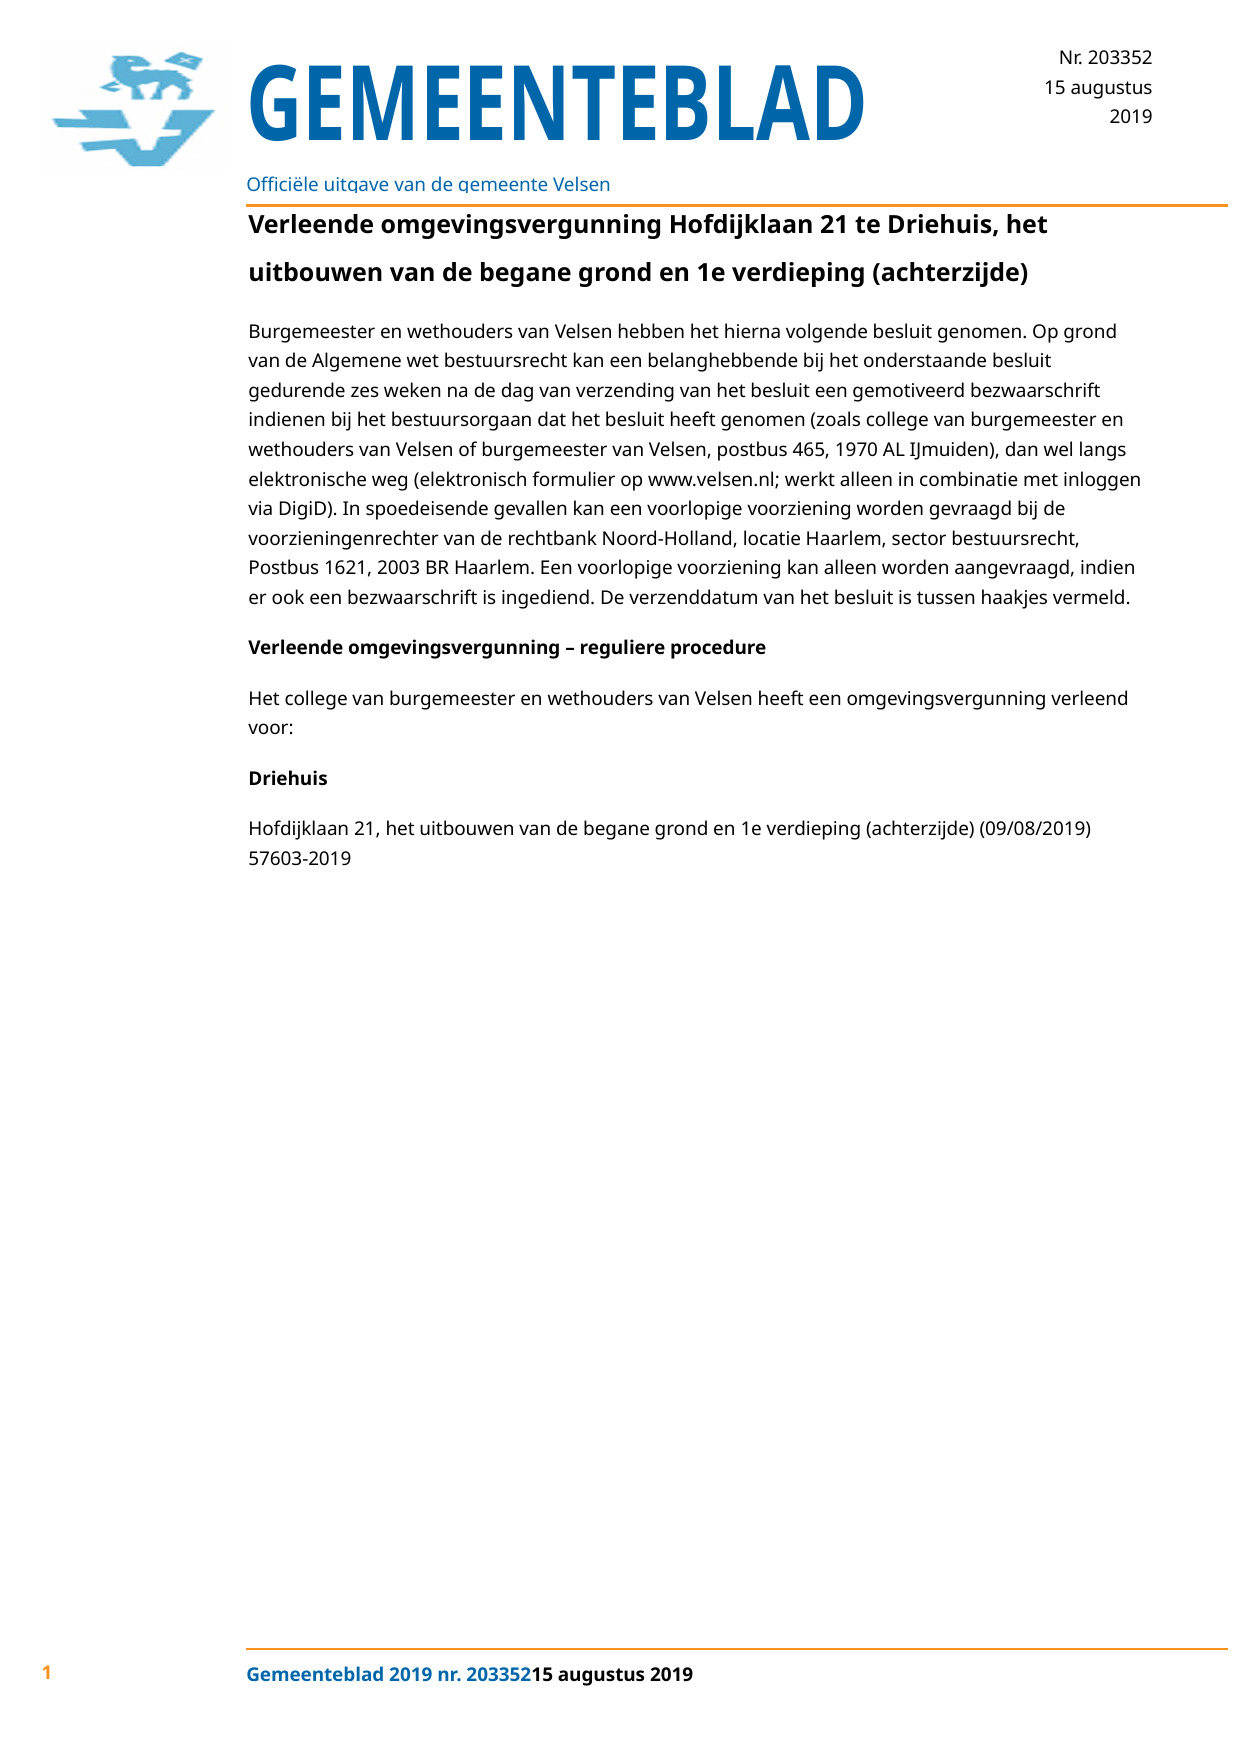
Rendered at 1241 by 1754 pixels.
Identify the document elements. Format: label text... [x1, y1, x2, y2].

text Burgemeester en wethouders van Velsen hebben het hierna volgende besluit genomen. Op grond van de Algemene wet bestuursrecht kan een belanghebbende bij het onderstaande besluit gedurende zes weken na de dag van verzending van het besluit een gemotiveerd bezwaarschrift indienen bij het bestuursorgaan dat het besluit heeft genomen (zoals college van burgemeester en wethouders van Velsen of burgemeester van Velsen, postbus 465, 1970 AL IJmuiden), dan wel langs elektronische weg (elektronisch formulier op www.velsen.nl; werkt alleen in combinatie met inloggen via DigiD). In spoedeisende gevallen kan een voorlopige voorziening worden gevraagd bij de voorzieningenrechter van de rechtbank Noord-Holland, locatie Haarlem, sector bestuursrecht, Postbus 1621, 2003 BR Haarlem. Een voorlopige voorziening kan alleen worden aangevraagd, indien er ook een bezwaarschrift is ingediend. De verzenddatum van het besluit is tussen haakjes vermeld. [248, 318, 1152, 610]
text Verleende omgevingsvergunning – reguliere procedure [248, 634, 1152, 660]
text Verleende omgevingsvergunning Hofdijklaan 21 te Driehuis, het uitbouwen van de begane grond en 1e verdieping (achterzijde) [248, 207, 1152, 288]
text Het college van burgemeester en wethouders van Velsen heeft een omgevingsvergunning verleend voor: [248, 685, 1152, 740]
text Driehuis [248, 765, 1152, 791]
text Hofdijklaan 21, het uitbouwen van de begane grond en 1e verdieping (achterzijde) (09/08/2019) 57603-2019 [248, 815, 1152, 871]
picture [41, 47, 231, 172]
